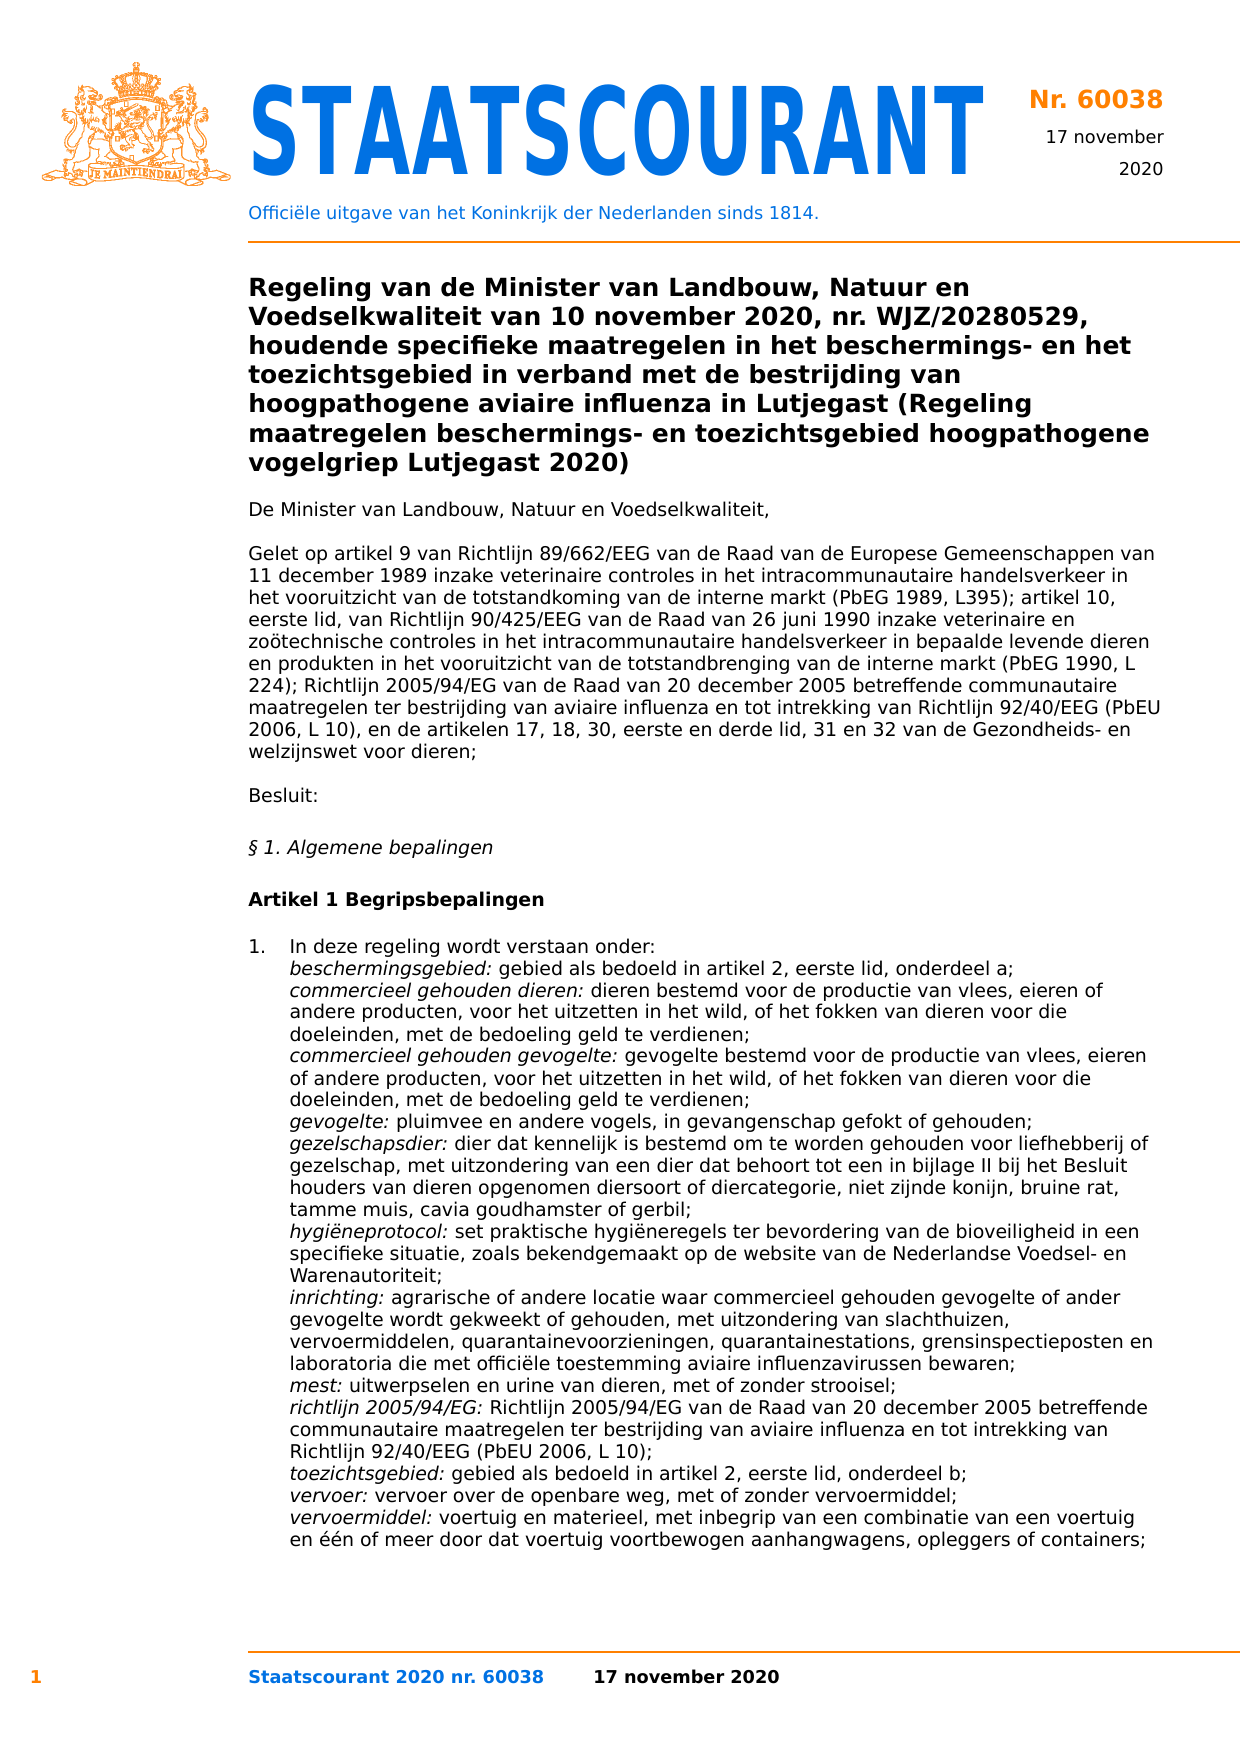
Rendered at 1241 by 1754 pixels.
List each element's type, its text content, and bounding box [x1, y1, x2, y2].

text beschermingsgebied: gebied als bedoeld in artikel 2, eerste lid, onderdeel a; [289, 957, 1163, 979]
subtitle Regeling van de Minister van Landbouw, Natuur en Voedselkwaliteit van 10 november 2020, nr. WJZ/20280529, houdende specifieke maatregelen in het beschermings- en het toezichtsgebied in verband met de bestrijding van hoogpathogene aviaire influenza in Lutjegast (Regeling maatregelen beschermings- en toezichtsgebied hoogpathogene vogelgriep Lutjegast 2020) [248, 273, 1163, 477]
text commercieel gehouden dieren: dieren bestemd voor de productie van vlees, eieren of andere producten, voor het uitzetten in het wild, of het fokken van dieren voor die doeleinden, met de bedoeling geld te verdienen; [289, 979, 1163, 1045]
text Gelet op artikel 9 van Richtlijn 89/662/EEG van de Raad van de Europese Gemeenschappen van 11 december 1989 inzake veterinaire controles in het intracommunautaire handelsverkeer in het vooruitzicht van de totstandkoming van de interne markt (PbEG 1989, L395); artikel 10, eerste lid, van Richtlijn 90/425/EEG van de Raad van 26 juni 1990 inzake veterinaire en zoötechnische controles in het intracommunautaire handelsverkeer in bepaalde levende dieren en produkten in het vooruitzicht van de totstandbrenging van de interne markt (PbEG 1990, L 224); Richtlijn 2005/94/EG van de Raad van 20 december 2005 betreffende communautaire maatregelen ter bestrijding van aviaire influenza en tot intrekking van Richtlijn 92/40/EEG (PbEU 2006, L 10), en de artikelen 17, 18, 30, eerste en derde lid, 31 en 32 van de Gezondheids- en welzijnswet voor dieren; [248, 543, 1163, 763]
text inrichting: agrarische of andere locatie waar commercieel gehouden gevogelte of ander gevogelte wordt gekweekt of gehouden, met uitzondering van slachthuizen, vervoermiddelen, quarantainevoorzieningen, quarantainestations, grensinspectieposten en laboratoria die met officiële toestemming aviaire influenzavirussen bewaren; [289, 1287, 1163, 1375]
text 1. In deze regeling wordt verstaan onder: [248, 936, 1163, 957]
text gezelschapsdier: dier dat kennelijk is bestemd om te worden gehouden voor liefhebberij of gezelschap, met uitzondering van een dier dat behoort tot een in bijlage II bij het Besluit houders van dieren opgenomen diersoort of diercategorie, niet zijnde konijn, bruine rat, tamme muis, cavia goudhamster of gerbil; [289, 1133, 1163, 1221]
table_header STAATSCOURANT [248, 62, 998, 203]
table_cell 2020 [998, 153, 1240, 203]
text mest: uitwerpselen en urine van dieren, met of zonder strooisel; [289, 1375, 1163, 1397]
text toezichtsgebied: gebied als bedoeld in artikel 2, eerste lid, onderdeel b; [289, 1463, 1163, 1485]
subtitle § 1. Algemene bepalingen [248, 837, 1163, 858]
text vervoer: vervoer over de openbare weg, met of zonder vervoermiddel; [289, 1485, 1163, 1507]
text hygiëneprotocol: set praktische hygiëneregels ter bevordering van de bioveiligheid in een specifieke situatie, zoals bekendgemaakt op de website van de Nederlandse Voedsel- en Warenautoriteit; [289, 1221, 1163, 1287]
table_header [25, 62, 248, 241]
table_cell Officiële uitgave van het Koninkrijk der Nederlanden sinds 1814. [248, 203, 1240, 241]
picture [41, 62, 231, 186]
subtitle Artikel 1 Begripsbepalingen [248, 888, 1163, 911]
text De Minister van Landbouw, Natuur en Voedselkwaliteit, [248, 499, 1163, 521]
text vervoermiddel: voertuig en materieel, met inbegrip van een combinatie van een voertuig en één of meer door dat voertuig voortbewogen aanhangwagens, opleggers of containers; [289, 1507, 1163, 1551]
text commercieel gehouden gevogelte: gevogelte bestemd voor de productie van vlees, eieren of andere producten, voor het uitzetten in het wild, of het fokken van dieren voor die doeleinden, met de bedoeling geld te verdienen; [289, 1045, 1163, 1111]
table_header Nr. 60038 [998, 62, 1240, 121]
table_cell 17 november [998, 121, 1240, 153]
text Besluit: [248, 784, 1163, 807]
text richtlijn 2005/94/EG: Richtlijn 2005/94/EG van de Raad van 20 december 2005 betreffende communautaire maatregelen ter bestrijding van aviaire influenza en tot intrekking van Richtlijn 92/40/EEG (PbEU 2006, L 10); [289, 1397, 1163, 1463]
text gevogelte: pluimvee en andere vogels, in gevangenschap gefokt of gehouden; [289, 1111, 1163, 1133]
